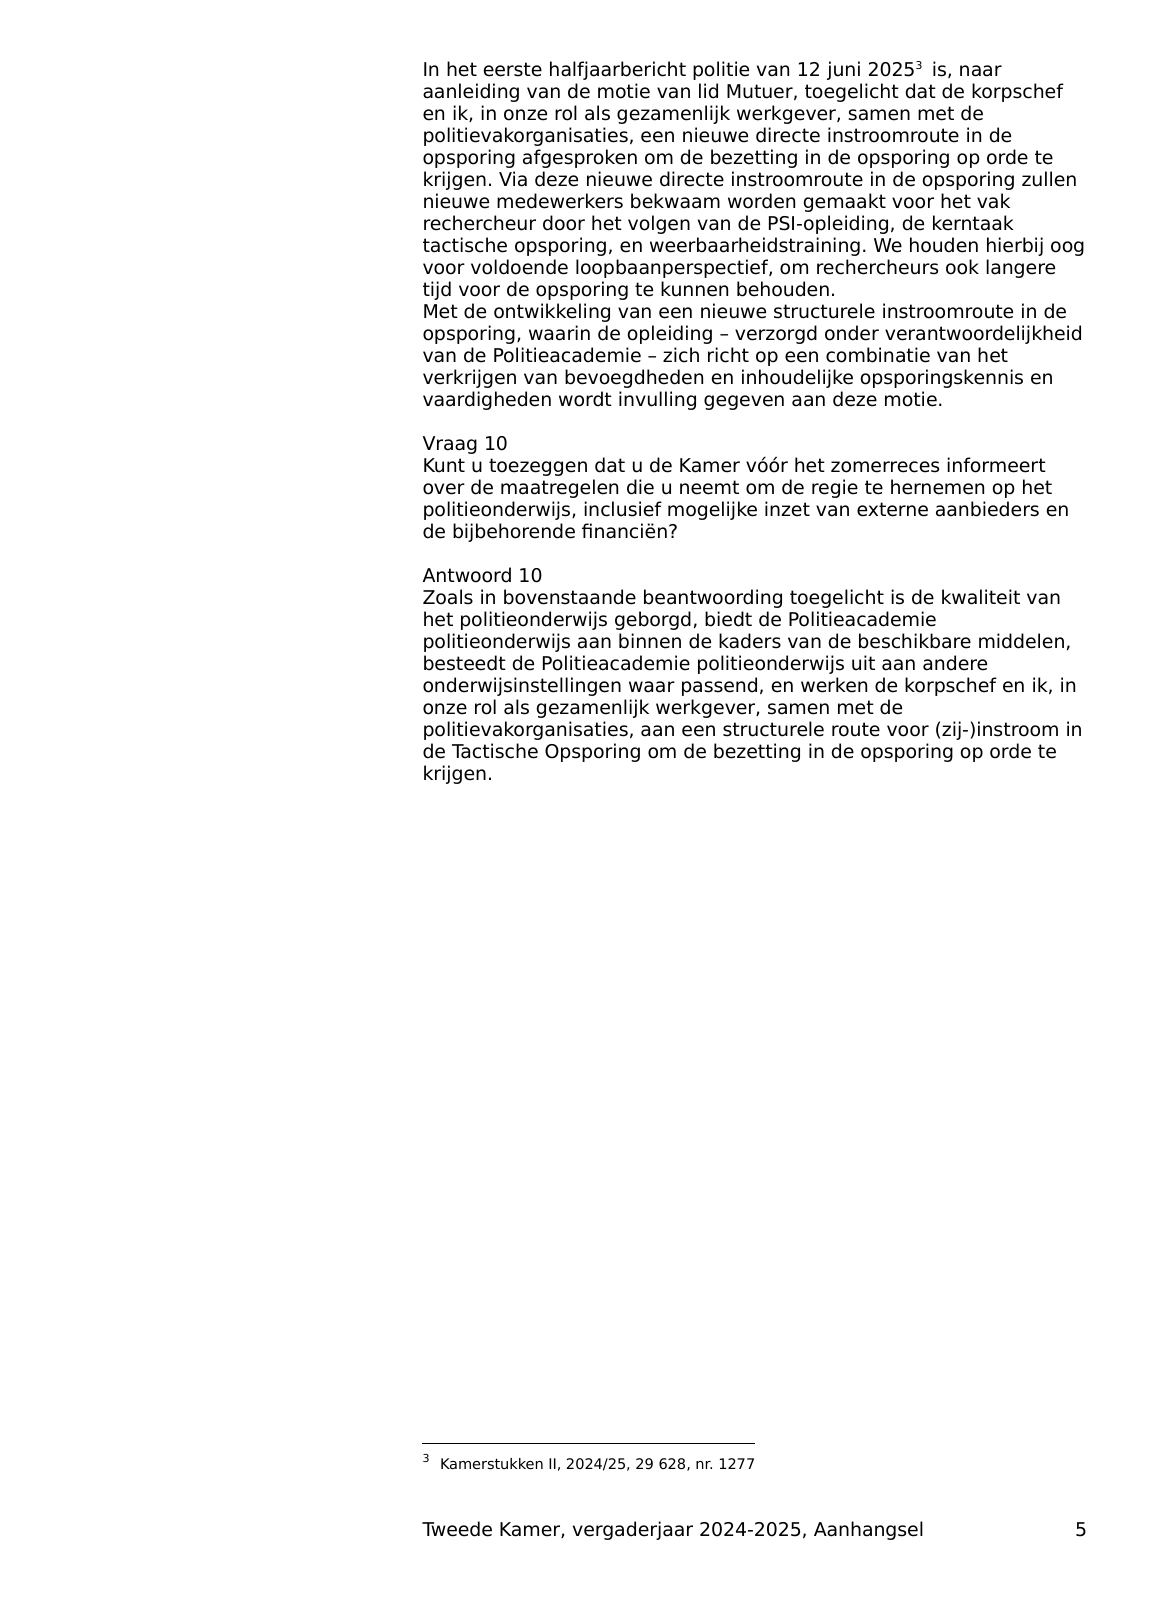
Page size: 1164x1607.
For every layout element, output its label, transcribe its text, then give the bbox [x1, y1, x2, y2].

text Kamerstukken II, 2024/25, 29 628, nr. 1277 [422, 1452, 1087, 1474]
text Met de ontwikkeling van een nieuwe structurele instroomroute in de opsporing, waarin de opleiding – verzorgd onder verantwoordelijkheid van de Politieacademie – zich richt op een combinatie van het verkrijgen van bevoegdheden en inhoudelijke opsporingskennis en vaardigheden wordt invulling gegeven aan deze motie. [422, 301, 1087, 411]
text Antwoord 10 [422, 565, 1087, 587]
text In het eerste halfjaarbericht politie van 12 juni 2025 is, naar aanleiding van de motie van lid Mutuer, toegelicht dat de korpschef en ik, in onze rol als gezamenlijk werkgever, samen met de politievakorganisaties, een nieuwe directe instroomroute in de opsporing afgesproken om de bezetting in de opsporing op orde te krijgen. Via deze nieuwe directe instroomroute in de opsporing zullen nieuwe medewerkers bekwaam worden gemaakt voor het vak rechercheur door het volgen van de PSI-opleiding, de kerntaak tactische opsporing, en weerbaarheidstraining. We houden hierbij oog voor voldoende loopbaanperspectief, om rechercheurs ook langere tijd voor de opsporing te kunnen behouden. [422, 59, 1087, 301]
text Kunt u toezeggen dat u de Kamer vóór het zomerreces informeert over de maatregelen die u neemt om de regie te hernemen op het politieonderwijs, inclusief mogelijke inzet van externe aanbieders en de bijbehorende financiën? [422, 455, 1087, 543]
text Vraag 10 [422, 433, 1087, 455]
text Zoals in bovenstaande beantwoording toegelicht is de kwaliteit van het politieonderwijs geborgd, biedt de Politieacademie politieonderwijs aan binnen de kaders van de beschikbare middelen, besteedt de Politieacademie politieonderwijs uit aan andere onderwijsinstellingen waar passend, en werken de korpschef en ik, in onze rol als gezamenlijk werkgever, samen met de politievakorganisaties, aan een structurele route voor (zij-)instroom in de Tactische Opsporing om de bezetting in de opsporing op orde te krijgen. [422, 587, 1087, 785]
